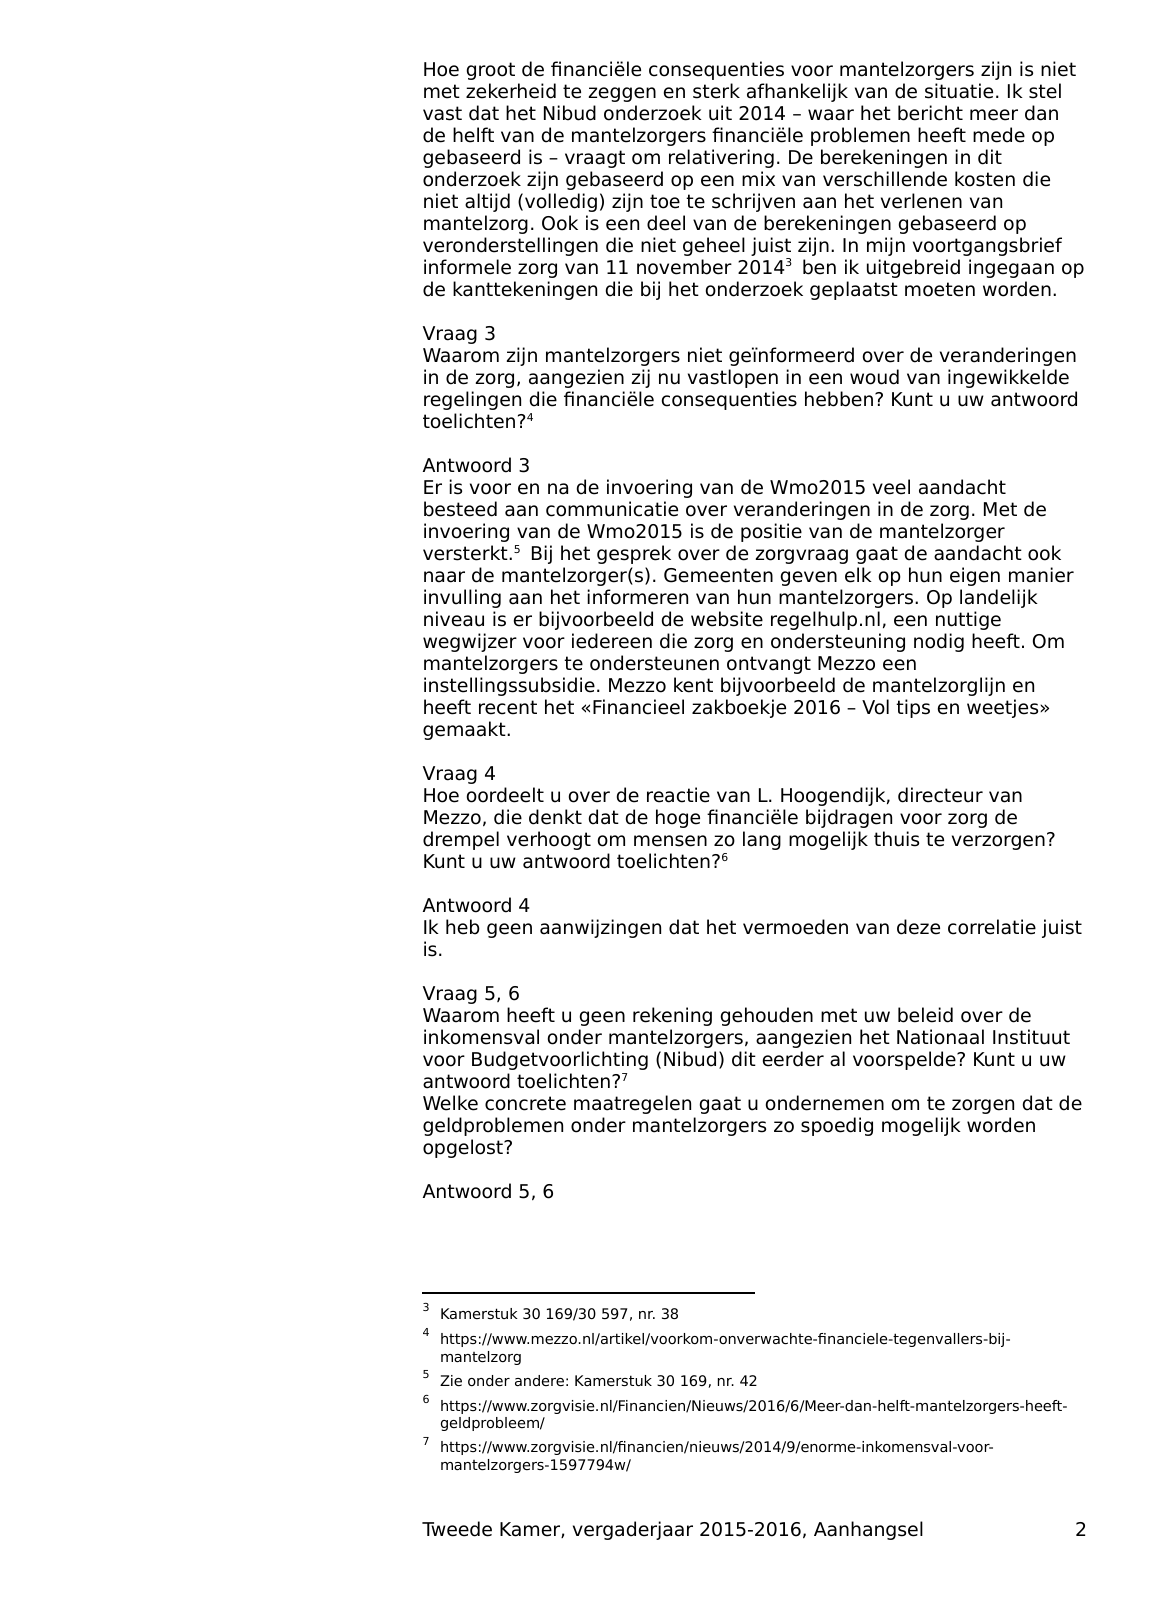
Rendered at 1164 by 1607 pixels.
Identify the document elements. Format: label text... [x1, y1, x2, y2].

text Vraag 4 [422, 763, 1087, 785]
text Waarom zijn mantelzorgers niet geïnformeerd over de veranderingen in de zorg, aangezien zij nu vastlopen in een woud van ingewikkelde regelingen die financiële consequenties hebben? Kunt u uw antwoord toelichten? [422, 345, 1087, 433]
text Vraag 5, 6 [422, 983, 1087, 1005]
text Er is voor en na de invoering van de Wmo2015 veel aandacht besteed aan communicatie over veranderingen in de zorg. Met de invoering van de Wmo2015 is de positie van de mantelzorger versterkt. Bij het gesprek over de zorgvraag gaat de aandacht ook naar de mantelzorger(s). Gemeenten geven elk op hun eigen manier invulling aan het informeren van hun mantelzorgers. Op landelijk niveau is er bijvoorbeeld de website regelhulp.nl, een nuttige wegwijzer voor iedereen die zorg en ondersteuning nodig heeft. Om mantelzorgers te ondersteunen ontvangt Mezzo een instellingssubsidie. Mezzo kent bijvoorbeeld de mantelzorglijn en heeft recent het «Financieel zakboekje 2016 – Vol tips en weetjes» gemaakt. [422, 477, 1087, 741]
text https://www.zorgvisie.nl/Financien/Nieuws/2016/6/Meer-dan-helft-mantelzorgers-heeft-geldprobleem/ [422, 1393, 1087, 1432]
text Antwoord 4 [422, 895, 1087, 917]
text https://www.zorgvisie.nl/financien/nieuws/2014/9/enorme-inkomensval-voor-mantelzorgers-1597794w/ [422, 1435, 1087, 1474]
text Vraag 3 [422, 323, 1087, 345]
text Hoe oordeelt u over de reactie van L. Hoogendijk, directeur van Mezzo, die denkt dat de hoge financiële bijdragen voor zorg de drempel verhoogt om mensen zo lang mogelijk thuis te verzorgen? Kunt u uw antwoord toelichten? [422, 785, 1087, 873]
text Antwoord 3 [422, 455, 1087, 477]
text Antwoord 5, 6 [422, 1181, 1087, 1203]
text Hoe groot de financiële consequenties voor mantelzorgers zijn is niet met zekerheid te zeggen en sterk afhankelijk van de situatie. Ik stel vast dat het Nibud onderzoek uit 2014 – waar het bericht meer dan de helft van de mantelzorgers financiële problemen heeft mede op gebaseerd is – vraagt om relativering. De berekeningen in dit onderzoek zijn gebaseerd op een mix van verschillende kosten die niet altijd (volledig) zijn toe te schrijven aan het verlenen van mantelzorg. Ook is een deel van de berekeningen gebaseerd op veronderstellingen die niet geheel juist zijn. In mijn voortgangsbrief informele zorg van 11 november 2014 ben ik uitgebreid ingegaan op de kanttekeningen die bij het onderzoek geplaatst moeten worden. [422, 59, 1087, 301]
text Zie onder andere: Kamerstuk 30 169, nr. 42 [422, 1368, 1087, 1391]
text https://www.mezzo.nl/artikel/voorkom-onverwachte-financiele-tegenvallers-bij-mantelzorg [422, 1327, 1087, 1366]
text Welke concrete maatregelen gaat u ondernemen om te zorgen dat de geldproblemen onder mantelzorgers zo spoedig mogelijk worden opgelost? [422, 1093, 1087, 1159]
text Kamerstuk 30 169/30 597, nr. 38 [422, 1302, 1087, 1324]
text Waarom heeft u geen rekening gehouden met uw beleid over de inkomensval onder mantelzorgers, aangezien het Nationaal Instituut voor Budgetvoorlichting (Nibud) dit eerder al voorspelde? Kunt u uw antwoord toelichten? [422, 1005, 1087, 1093]
text Ik heb geen aanwijzingen dat het vermoeden van deze correlatie juist is. [422, 917, 1087, 961]
